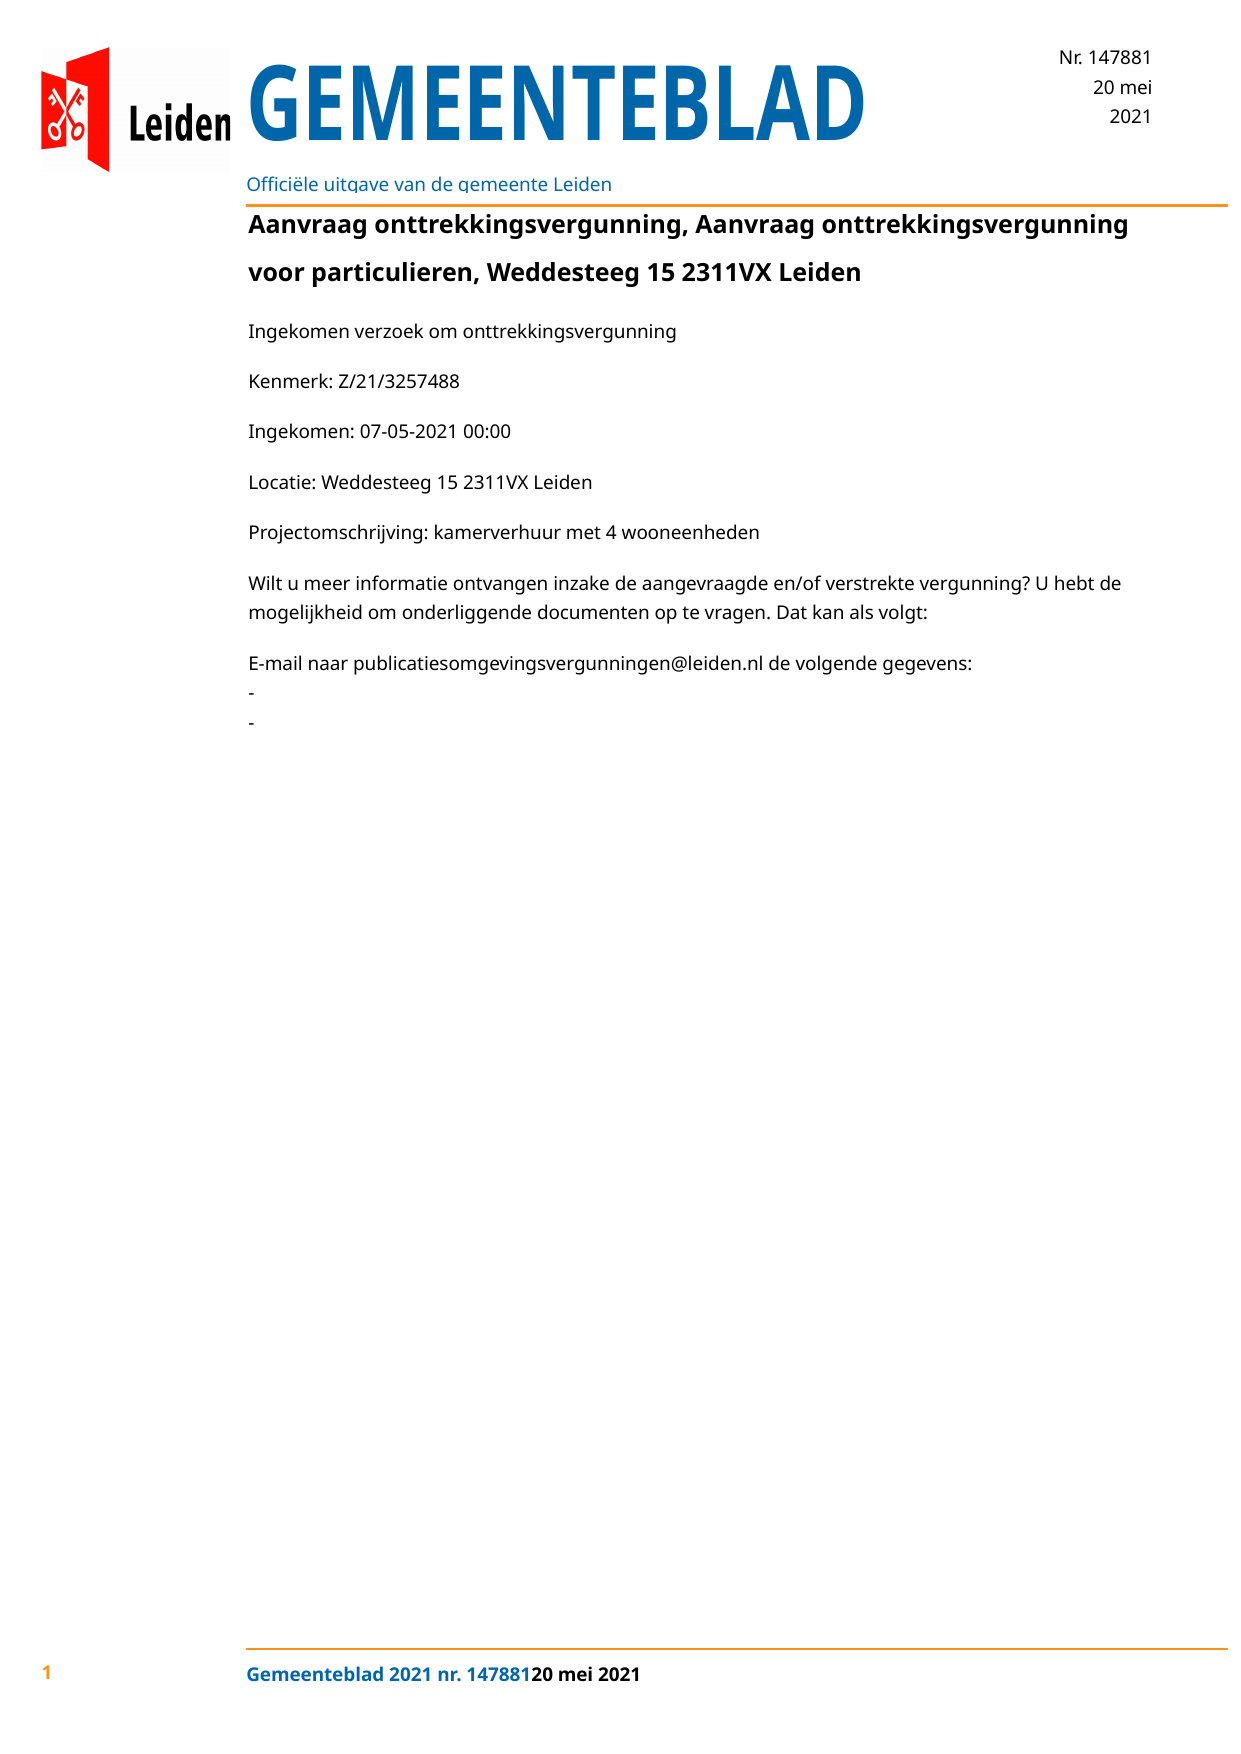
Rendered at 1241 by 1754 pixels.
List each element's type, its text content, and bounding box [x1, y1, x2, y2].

text Ingekomen: 07-05-2021 00:00 [248, 419, 1152, 444]
text Kenmerk: Z/21/3257488 [248, 368, 1152, 394]
text Aanvraag onttrekkingsvergunning, Aanvraag onttrekkingsvergunning voor particulieren, Weddesteeg 15 2311VX Leiden [248, 207, 1152, 288]
picture [41, 47, 231, 172]
text Projectomschrijving: kamerverhuur met 4 wooneenheden [248, 519, 1152, 545]
text Locatie: Weddesteeg 15 2311VX Leiden [248, 469, 1152, 495]
text Wilt u meer informatie ontvangen inzake de aangevraagde en/of verstrekte vergunning? U hebt de mogelijkheid om onderliggende documenten op te vragen. Dat kan als volgt: [248, 570, 1152, 625]
text E-mail naar publicatiesomgevingsvergunningen@leiden.nl de volgende gegevens: [248, 650, 1152, 676]
text Ingekomen verzoek om onttrekkingsvergunning [248, 318, 1152, 344]
